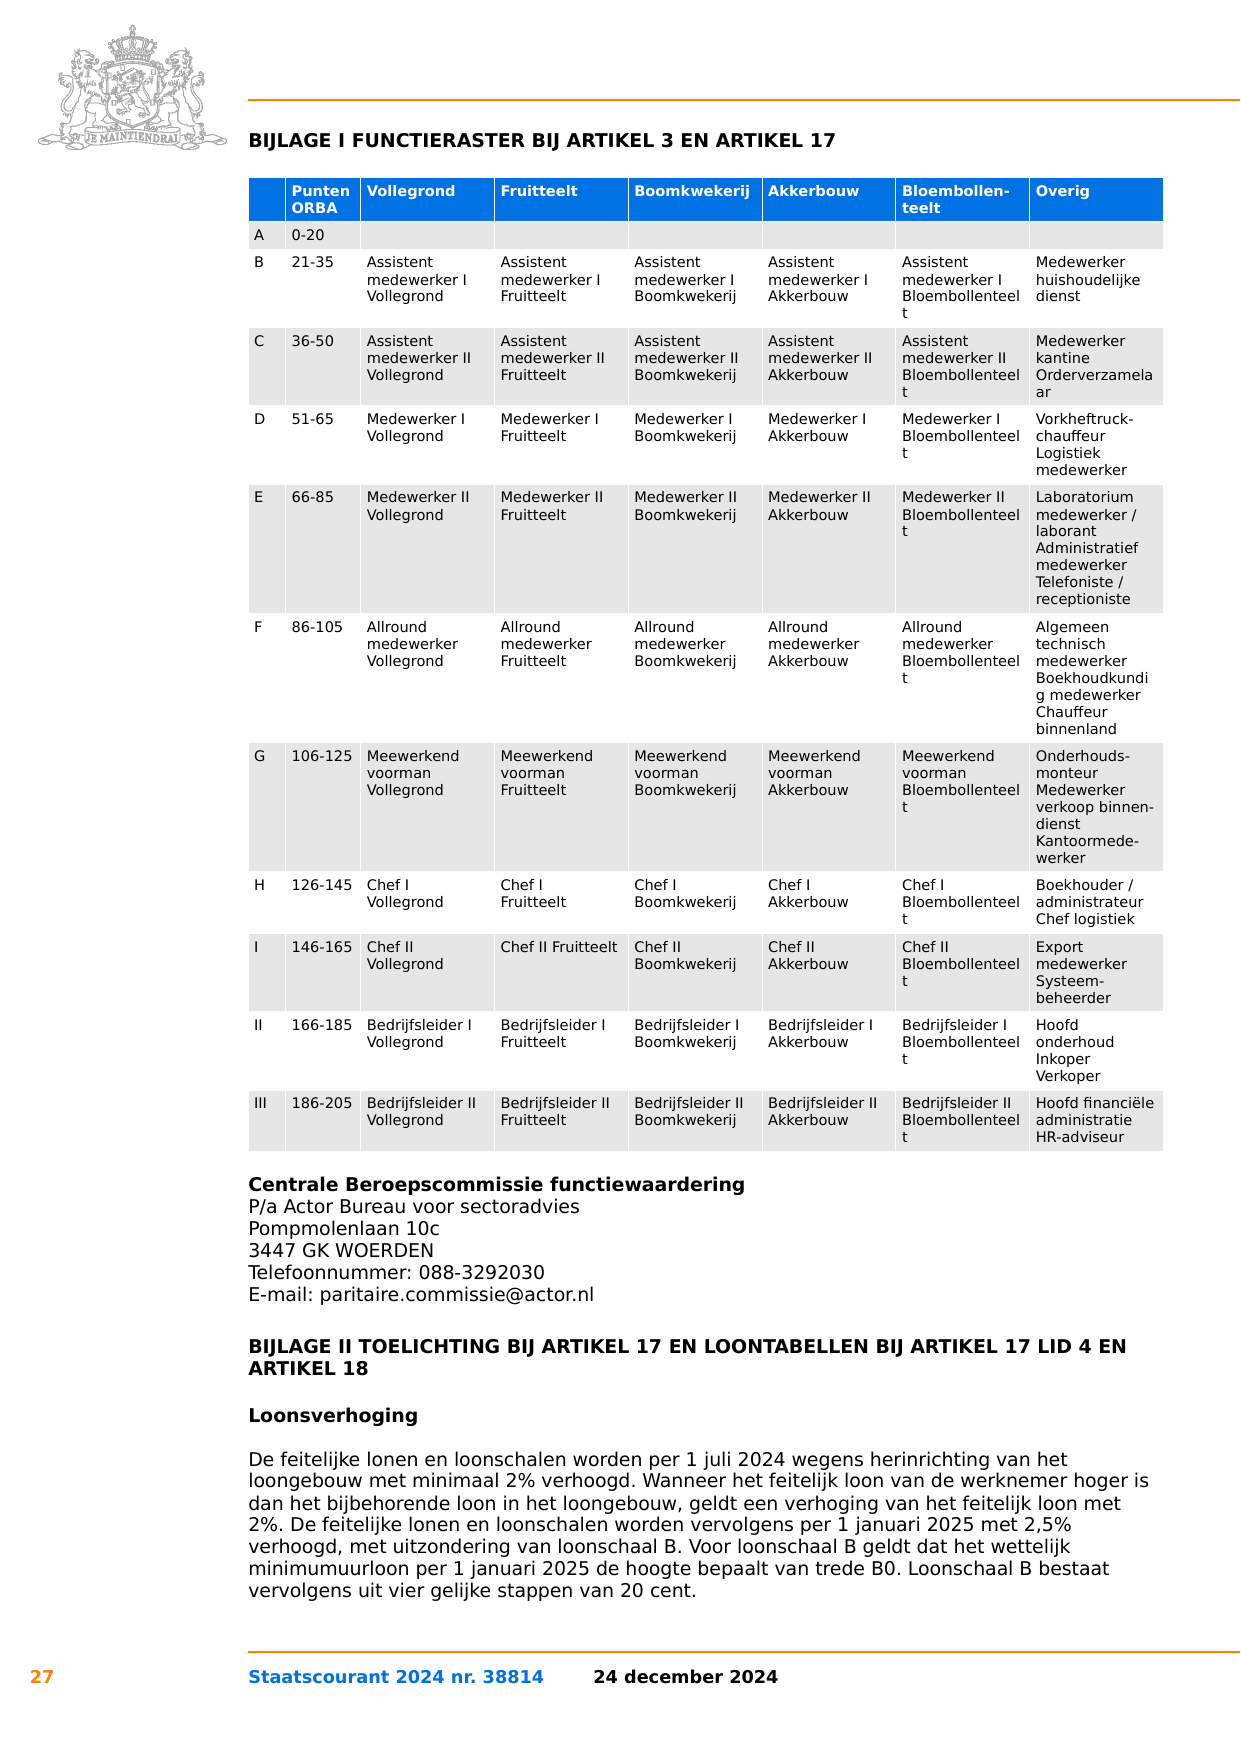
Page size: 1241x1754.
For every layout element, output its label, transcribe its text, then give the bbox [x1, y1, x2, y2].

table_cell Chef II Akkerbouw [763, 934, 895, 1011]
table_cell Meewerkend voorman Boomkwekerij [629, 743, 762, 871]
table_cell Allround medewerker Akkerbouw [763, 614, 895, 742]
table_cell Algemeen technisch medewerker Boekhoudkundig medewerker Chauffeur binnenland [1030, 614, 1163, 742]
table_cell 51-65 [286, 406, 360, 484]
table_cell E [249, 485, 285, 613]
table_cell Allround medewerker Vollegrond [361, 614, 494, 742]
table_cell Chef II Fruitteelt [495, 934, 628, 1011]
table_cell [1030, 222, 1163, 249]
table_cell C [249, 328, 285, 405]
table_cell Bedrijfsleider II Fruitteelt [495, 1091, 628, 1151]
table_cell H [249, 873, 285, 933]
table_cell 126-145 [286, 873, 360, 933]
table_cell Assistent medewerker I Fruitteelt [495, 250, 628, 327]
table_cell [361, 222, 494, 249]
table_cell 21-35 [286, 250, 360, 327]
subtitle BIJLAGE II TOELICHTING BIJ ARTIKEL 17 EN LOONTABELLEN BIJ ARTIKEL 17 LID 4 EN ARTIKEL 18 [248, 1336, 1163, 1379]
table_cell Medewerker kantine Orderverzamelaar [1030, 328, 1163, 405]
table_cell [629, 222, 762, 249]
picture [38, 25, 227, 150]
table_cell Meewerkend voorman Vollegrond [361, 743, 494, 871]
table_cell [495, 222, 628, 249]
table_cell Vorkheftruck-chauffeur Logistiek medewerker [1030, 406, 1163, 484]
table_header Boomkwekerij [629, 178, 762, 221]
table_cell Bedrijfsleider I Bloembollenteelt [896, 1012, 1029, 1089]
text P/a Actor Bureau voor sectoradvies [248, 1196, 1163, 1218]
table_cell Chef II Boomkwekerij [629, 934, 762, 1011]
table_cell Assistent medewerker II Akkerbouw [763, 328, 895, 405]
text De feitelijke lonen en loonschalen worden per 1 juli 2024 wegens herinrichting van het loongebouw met minimaal 2% verhoogd. Wanneer het feitelijk loon van de werknemer hoger is dan het bijbehorende loon in het loongebouw, geldt een verhoging van het feitelijk loon met 2%. De feitelijke lonen en loonschalen worden vervolgens per 1 januari 2025 met 2,5% verhoogd, met uitzondering van loonschaal B. Voor loonschaal B geldt dat het wettelijk minimumuurloon per 1 januari 2025 de hoogte bepaalt van trede B0. Loonschaal B bestaat vervolgens uit vier gelijke stappen van 20 cent. [248, 1448, 1163, 1602]
subtitle BIJLAGE I FUNCTIERASTER BIJ ARTIKEL 3 EN ARTIKEL 17 [248, 130, 1163, 152]
table_cell Chef I Akkerbouw [763, 873, 895, 933]
table_cell Allround medewerker Fruitteelt [495, 614, 628, 742]
table_header Punten ORBA [286, 178, 360, 221]
table_cell 166-185 [286, 1012, 360, 1089]
table_cell Bedrijfsleider II Boomkwekerij [629, 1091, 762, 1151]
table_cell Chef II Bloembollenteelt [896, 934, 1029, 1011]
table_cell Hoofd onderhoud Inkoper Verkoper [1030, 1012, 1163, 1089]
table_cell Chef I Fruitteelt [495, 873, 628, 933]
table_cell I [249, 934, 285, 1011]
table_header [249, 178, 285, 221]
table_cell Medewerker I Boomkwekerij [629, 406, 762, 484]
table_cell Boekhouder / administrateur Chef logistiek [1030, 873, 1163, 933]
table_header Vollegrond [361, 178, 494, 221]
table_cell Medewerker II Bloembollenteelt [896, 485, 1029, 613]
table_cell Chef II Vollegrond [361, 934, 494, 1011]
table_cell Laboratorium medewerker / laborant Administratief medewerker Telefoniste / receptioniste [1030, 485, 1163, 613]
table_cell Chef I Vollegrond [361, 873, 494, 933]
table_cell Onderhouds-monteur Medewerker verkoop binnen-dienst Kantoormede-werker [1030, 743, 1163, 871]
table_cell Medewerker huishoudelijke dienst [1030, 250, 1163, 327]
table_cell Assistent medewerker II Vollegrond [361, 328, 494, 405]
table_cell Chef I Bloembollenteelt [896, 873, 1029, 933]
table_header Fruitteelt [495, 178, 628, 221]
table_cell Bedrijfsleider II Bloembollenteelt [896, 1091, 1029, 1151]
table_cell Medewerker II Akkerbouw [763, 485, 895, 613]
table_cell Bedrijfsleider I Boomkwekerij [629, 1012, 762, 1089]
table_cell II [249, 1012, 285, 1089]
table_cell Medewerker II Fruitteelt [495, 485, 628, 613]
text Pompmolenlaan 10c [248, 1218, 1163, 1240]
table_cell Bedrijfsleider I Vollegrond [361, 1012, 494, 1089]
table_cell 186-205 [286, 1091, 360, 1151]
subtitle Loonsverhoging [248, 1404, 1163, 1427]
table_cell G [249, 743, 285, 871]
table_cell Assistent medewerker I Boomkwekerij [629, 250, 762, 327]
table_cell III [249, 1091, 285, 1151]
table_cell Medewerker I Bloembollenteelt [896, 406, 1029, 484]
table_cell B [249, 250, 285, 327]
table_cell Medewerker I Vollegrond [361, 406, 494, 484]
table_cell Export medewerker Systeem-beheerder [1030, 934, 1163, 1011]
table_header Overig [1030, 178, 1163, 221]
table_cell Assistent medewerker II Fruitteelt [495, 328, 628, 405]
table_cell D [249, 406, 285, 484]
text 3447 GK WOERDEN [248, 1240, 1163, 1262]
table_cell [763, 222, 895, 249]
table_header Bloembollen-teelt [896, 178, 1029, 221]
table_cell 86-105 [286, 614, 360, 742]
table_cell Assistent medewerker I Akkerbouw [763, 250, 895, 327]
table_cell F [249, 614, 285, 742]
text Centrale Beroepscommissie functiewaardering [248, 1174, 1163, 1196]
table_cell Allround medewerker Bloembollenteelt [896, 614, 1029, 742]
table_cell Medewerker II Boomkwekerij [629, 485, 762, 613]
table_cell Medewerker I Akkerbouw [763, 406, 895, 484]
table_cell Bedrijfsleider I Akkerbouw [763, 1012, 895, 1089]
table_cell Hoofd financiële administratie HR-adviseur [1030, 1091, 1163, 1151]
table_cell Chef I Boomkwekerij [629, 873, 762, 933]
text Telefoonnummer: 088-3292030 [248, 1262, 1163, 1284]
table_cell Bedrijfsleider II Vollegrond [361, 1091, 494, 1151]
table_cell Allround medewerker Boomkwekerij [629, 614, 762, 742]
table_cell Assistent medewerker II Bloembollenteelt [896, 328, 1029, 405]
table_cell 0-20 [286, 222, 360, 249]
table_cell [896, 222, 1029, 249]
table_cell Bedrijfsleider II Akkerbouw [763, 1091, 895, 1151]
table_cell Meewerkend voorman Akkerbouw [763, 743, 895, 871]
table_cell 106-125 [286, 743, 360, 871]
table_cell Medewerker II Vollegrond [361, 485, 494, 613]
table_cell Assistent medewerker I Bloembollenteelt [896, 250, 1029, 327]
table_cell 146-165 [286, 934, 360, 1011]
table_cell Meewerkend voorman Bloembollenteelt [896, 743, 1029, 871]
table_cell A [249, 222, 285, 249]
table_cell Assistent medewerker II Boomkwekerij [629, 328, 762, 405]
table_header Akkerbouw [763, 178, 895, 221]
table_cell Assistent medewerker I Vollegrond [361, 250, 494, 327]
table_cell Bedrijfsleider I Fruitteelt [495, 1012, 628, 1089]
table_cell Meewerkend voorman Fruitteelt [495, 743, 628, 871]
text E-mail: paritaire.commissie@actor.nl [248, 1284, 1163, 1306]
table_cell 66-85 [286, 485, 360, 613]
table_cell Medewerker I Fruitteelt [495, 406, 628, 484]
table_cell 36-50 [286, 328, 360, 405]
